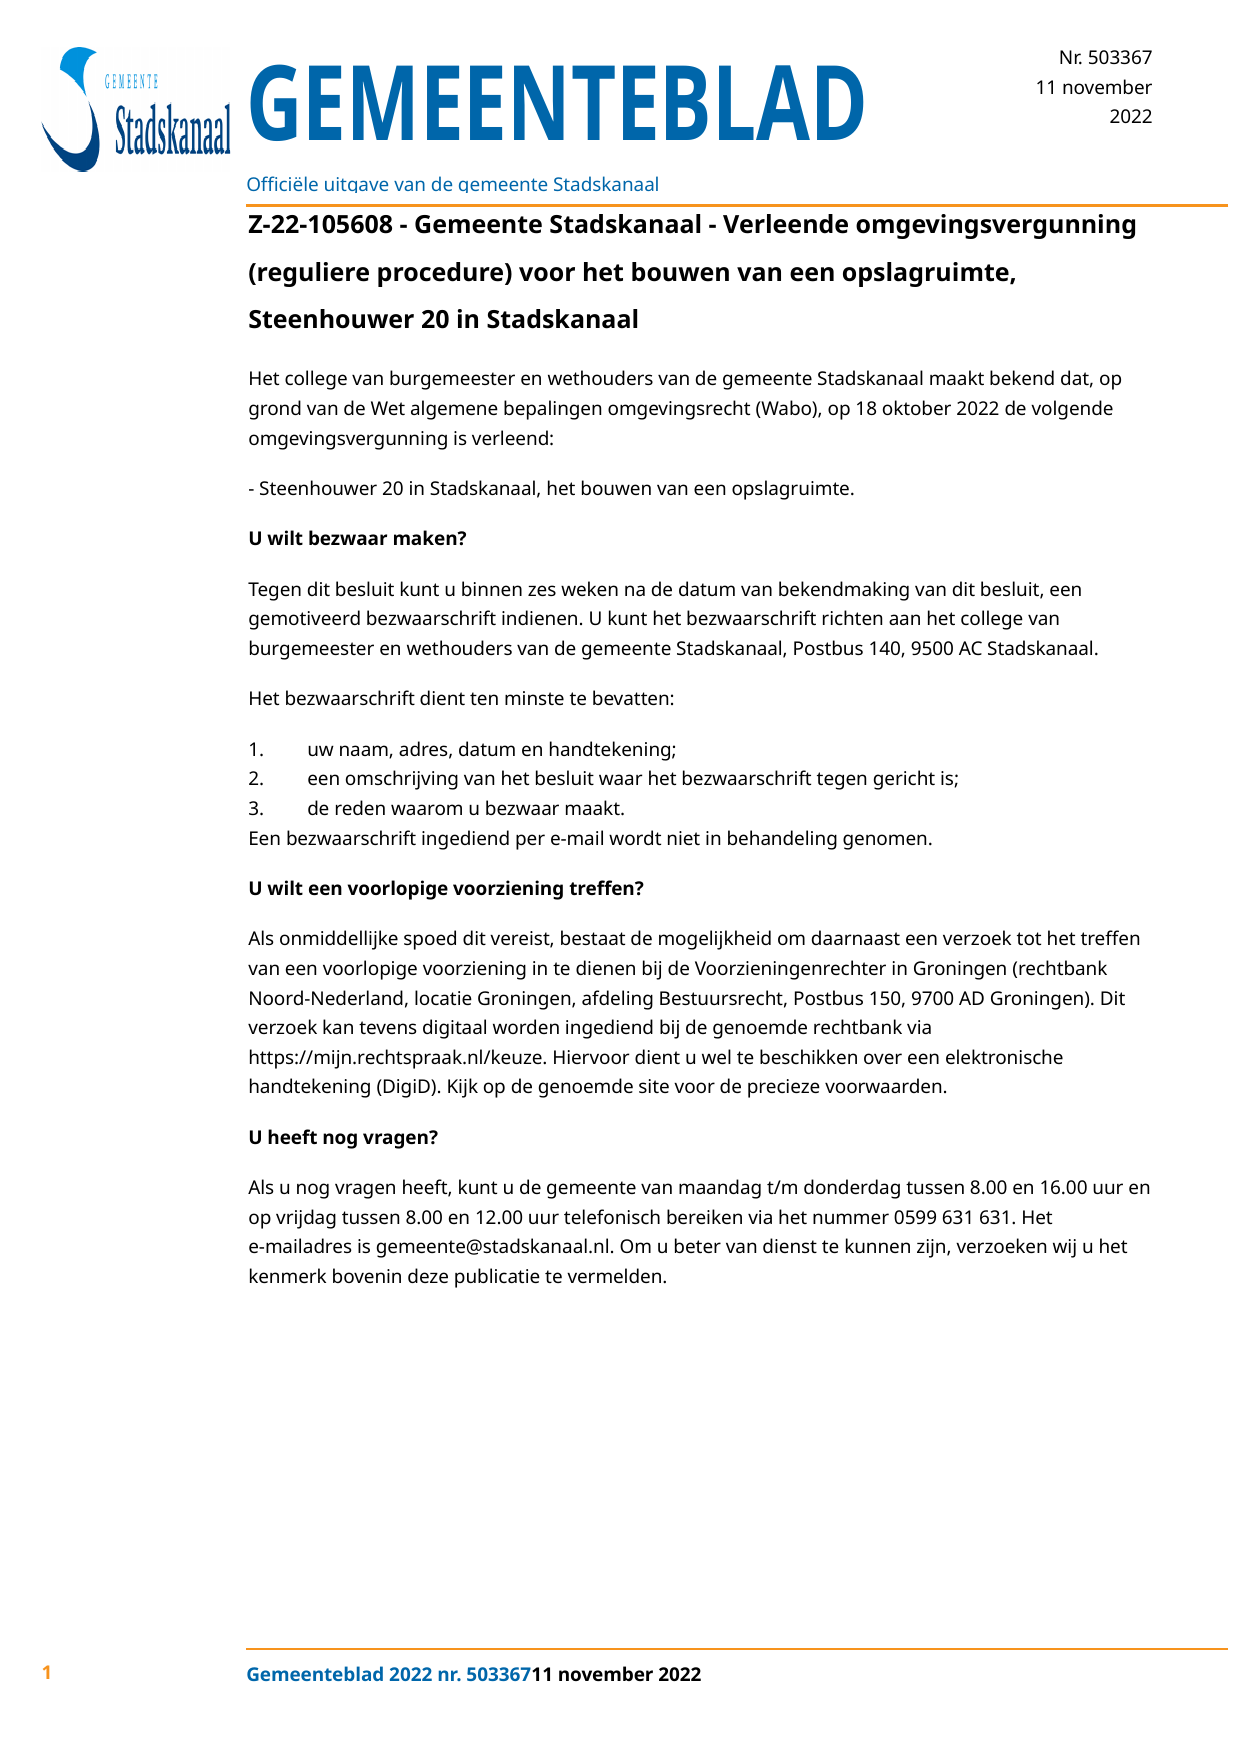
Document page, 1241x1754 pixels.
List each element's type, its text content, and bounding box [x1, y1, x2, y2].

text Een bezwaarschrift ingediend per e-mail wordt niet in behandeling genomen. [248, 825, 1152, 850]
list uw naam, adres, datum en handtekening; [248, 736, 1152, 762]
text U wilt bezwaar maken? [248, 526, 1152, 551]
text - Steenhouwer 20 in Stadskanaal, het bouwen van een opslagruimte. [248, 475, 1152, 501]
text Tegen dit besluit kunt u binnen zes weken na de datum van bekendmaking van dit besluit, een gemotiveerd bezwaarschrift indienen. U kunt het bezwaarschrift richten aan het college van burgemeester en wethouders van de gemeente Stadskanaal, Postbus 140, 9500 AC Stadskanaal. [248, 576, 1152, 661]
text Het bezwaarschrift dient ten minste te bevatten: [248, 686, 1152, 711]
text Als onmiddellijke spoed dit vereist, bestaat de mogelijkheid om daarnaast een verzoek tot het treffen van een voorlopige voorziening in te dienen bij de Voorzieningenrechter in Groningen (rechtbank Noord-Nederland, locatie Groningen, afdeling Bestuursrecht, Postbus 150, 9700 AD Groningen). Dit verzoek kan tevens digitaal worden ingediend bij de genoemde rechtbank via https://mijn.rechtspraak.nl/keuze. Hiervoor dient u wel te beschikken over een elektronische handtekening (DigiD). Kijk op de genoemde site voor de precieze voorwaarden. [248, 926, 1152, 1099]
picture [41, 47, 231, 172]
text Het college van burgemeester en wethouders van de gemeente Stadskanaal maakt bekend dat, op grond van de Wet algemene bepalingen omgevingsrecht (Wabo), op 18 oktober 2022 de volgende omgevingsvergunning is verleend: [248, 366, 1152, 450]
list de reden waarom u bezwaar maakt. [248, 795, 1152, 821]
text Z-22-105608 - Gemeente Stadskanaal - Verleende omgevingsvergunning (reguliere procedure) voor het bouwen van een opslagruimte, Steenhouwer 20 in Stadskanaal [248, 207, 1152, 336]
list een omschrijving van het besluit waar het bezwaarschrift tegen gericht is; [248, 766, 1152, 791]
text U heeft nog vragen? [248, 1124, 1152, 1149]
text Als u nog vragen heeft, kunt u de gemeente van maandag t/m donderdag tussen 8.00 en 16.00 uur en op vrijdag tussen 8.00 en 12.00 uur telefonisch bereiken via het nummer 0599 631 631. Het e‑mailadres is gemeente@stadskanaal.nl. Om u beter van dienst te kunnen zijn, verzoeken wij u het kenmerk bovenin deze publicatie te vermelden. [248, 1174, 1152, 1289]
text U wilt een voorlopige voorziening treffen? [248, 875, 1152, 901]
